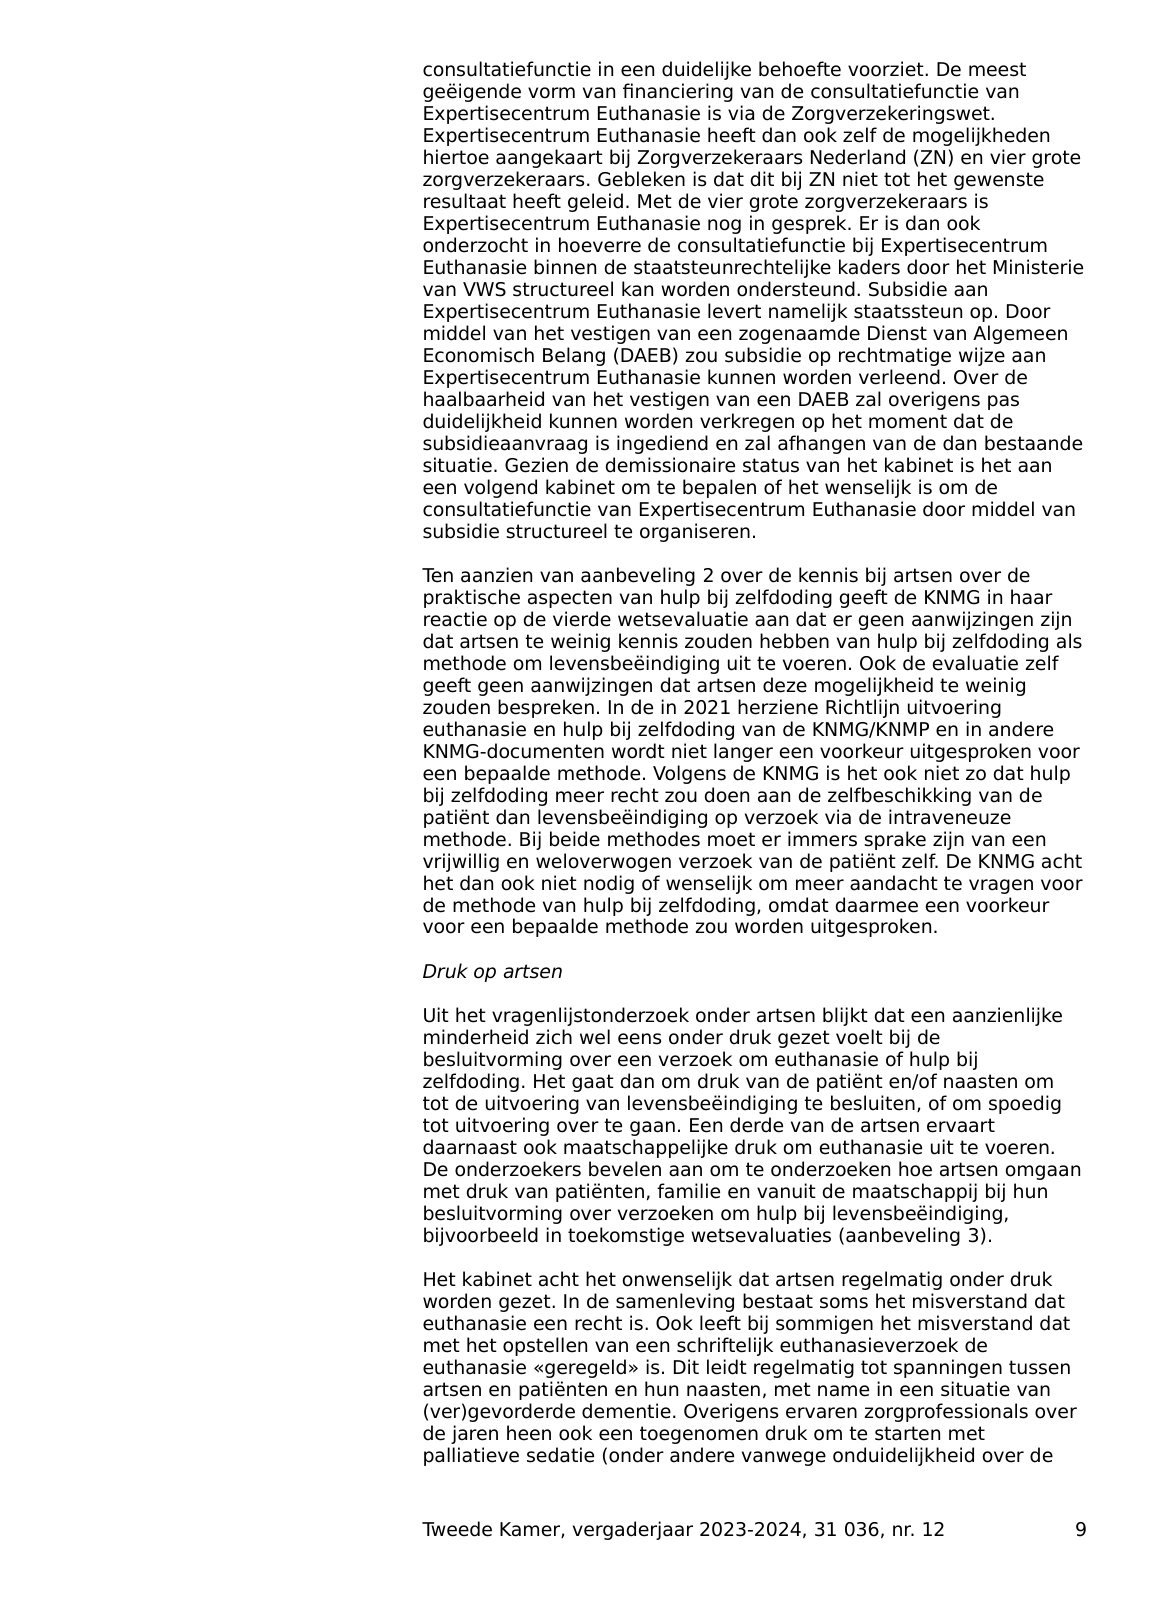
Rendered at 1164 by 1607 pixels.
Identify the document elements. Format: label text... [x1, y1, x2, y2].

text Ten aanzien van aanbeveling 2 over de kennis bij artsen over de praktische aspecten van hulp bij zelfdoding geeft de KNMG in haar reactie op de vierde wetsevaluatie aan dat er geen aanwijzingen zijn dat artsen te weinig kennis zouden hebben van hulp bij zelfdoding als methode om levensbeëindiging uit te voeren. Ook de evaluatie zelf geeft geen aanwijzingen dat artsen deze mogelijkheid te weinig zouden bespreken. In de in 2021 herziene Richtlijn uitvoering euthanasie en hulp bij zelfdoding van de KNMG/KNMP en in andere KNMG-documenten wordt niet langer een voorkeur uitgesproken voor een bepaalde methode. Volgens de KNMG is het ook niet zo dat hulp bij zelfdoding meer recht zou doen aan de zelfbeschikking van de patiënt dan levensbeëindiging op verzoek via de intraveneuze methode. Bij beide methodes moet er immers sprake zijn van een vrijwillig en weloverwogen verzoek van de patiënt zelf. De KNMG acht het dan ook niet nodig of wenselijk om meer aandacht te vragen voor de methode van hulp bij zelfdoding, omdat daarmee een voorkeur voor een bepaalde methode zou worden uitgesproken. [422, 565, 1087, 938]
text Het kabinet acht het onwenselijk dat artsen regelmatig onder druk worden gezet. In de samenleving bestaat soms het misverstand dat euthanasie een recht is. Ook leeft bij sommigen het misverstand dat met het opstellen van een schriftelijk euthanasieverzoek de euthanasie «geregeld» is. Dit leidt regelmatig tot spanningen tussen artsen en patiënten en hun naasten, met name in een situatie van (ver)gevorderde dementie. Overigens ervaren zorgprofessionals over de jaren heen ook een toegenomen druk om te starten met palliatieve sedatie (onder andere vanwege onduidelijkheid over de [422, 1269, 1087, 1467]
text consultatiefunctie in een duidelijke behoefte voorziet. De meest geëigende vorm van financiering van de consultatiefunctie van Expertisecentrum Euthanasie is via de Zorgverzekeringswet. Expertisecentrum Euthanasie heeft dan ook zelf de mogelijkheden hiertoe aangekaart bij Zorgverzekeraars Nederland (ZN) en vier grote zorgverzekeraars. Gebleken is dat dit bij ZN niet tot het gewenste resultaat heeft geleid. Met de vier grote zorgverzekeraars is Expertisecentrum Euthanasie nog in gesprek. Er is dan ook onderzocht in hoeverre de consultatiefunctie bij Expertisecentrum Euthanasie binnen de staatsteunrechtelijke kaders door het Ministerie van VWS structureel kan worden ondersteund. Subsidie aan Expertisecentrum Euthanasie levert namelijk staatssteun op. Door middel van het vestigen van een zogenaamde Dienst van Algemeen Economisch Belang (DAEB) zou subsidie op rechtmatige wijze aan Expertisecentrum Euthanasie kunnen worden verleend. Over de haalbaarheid van het vestigen van een DAEB zal overigens pas duidelijkheid kunnen worden verkregen op het moment dat de subsidieaanvraag is ingediend en zal afhangen van de dan bestaande situatie. Gezien de demissionaire status van het kabinet is het aan een volgend kabinet om te bepalen of het wenselijk is om de consultatiefunctie van Expertisecentrum Euthanasie door middel van subsidie structureel te organiseren. [422, 59, 1087, 543]
subtitle Druk op artsen [422, 961, 1087, 983]
text Uit het vragenlijstonderzoek onder artsen blijkt dat een aanzienlijke minderheid zich wel eens onder druk gezet voelt bij de besluitvorming over een verzoek om euthanasie of hulp bij zelfdoding. Het gaat dan om druk van de patiënt en/of naasten om tot de uitvoering van levensbeëindiging te besluiten, of om spoedig tot uitvoering over te gaan. Een derde van de artsen ervaart daarnaast ook maatschappelijke druk om euthanasie uit te voeren. De onderzoekers bevelen aan om te onderzoeken hoe artsen omgaan met druk van patiënten, familie en vanuit de maatschappij bij hun besluitvorming over verzoeken om hulp bij levensbeëindiging, bijvoorbeeld in toekomstige wetsevaluaties (aanbeveling 3). [422, 1005, 1087, 1247]
